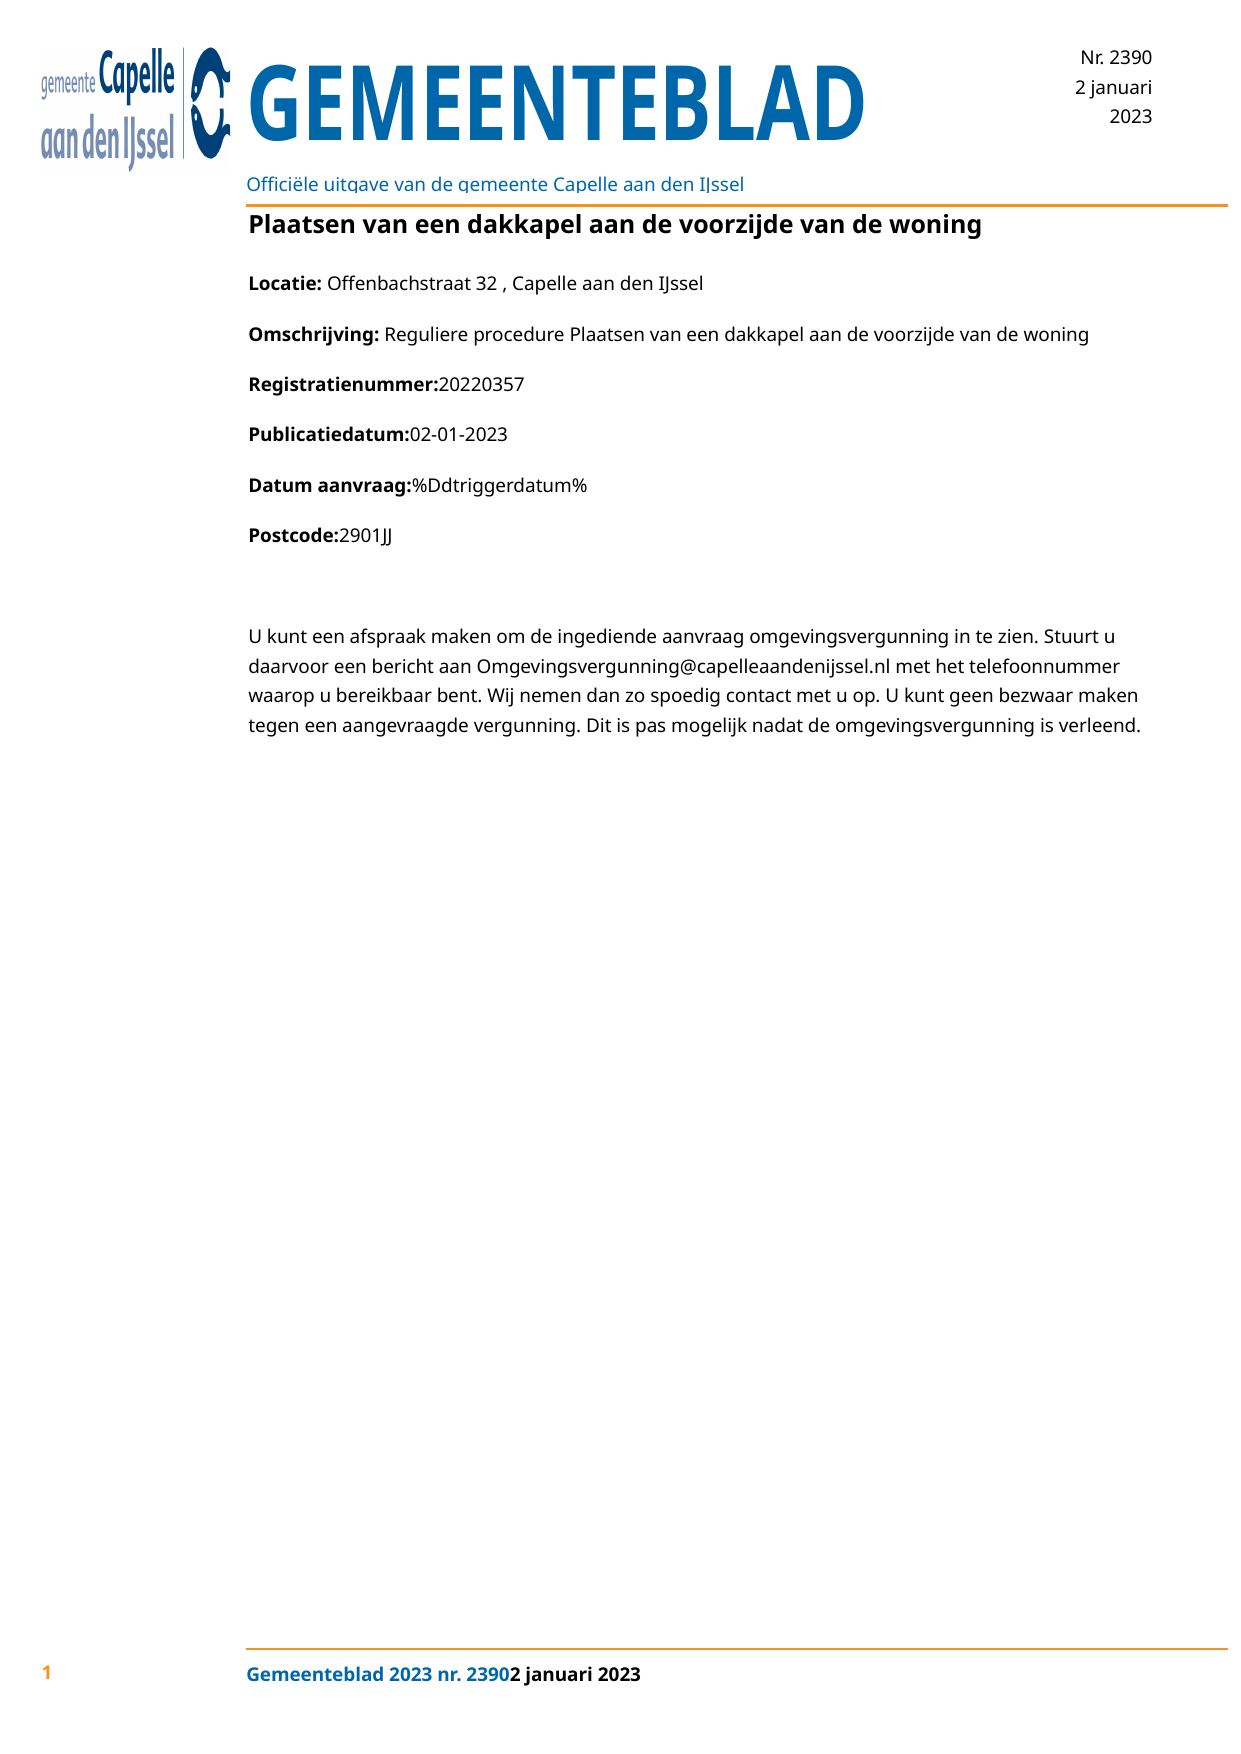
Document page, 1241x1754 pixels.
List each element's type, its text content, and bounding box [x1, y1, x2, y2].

picture [41, 47, 231, 172]
text Postcode:2901JJ [248, 522, 1152, 548]
text Omschrijving: Reguliere procedure Plaatsen van een dakkapel aan de voorzijde van de woning [248, 321, 1152, 346]
text Datum aanvraag:%Ddtriggerdatum% [248, 472, 1152, 498]
text Publicatiedatum:02-01-2023 [248, 422, 1152, 447]
text Plaatsen van een dakkapel aan de voorzijde van de woning [248, 207, 1152, 241]
text Locatie: Offenbachstraat 32 , Capelle aan den IJssel [248, 270, 1152, 296]
text Registratienummer:20220357 [248, 371, 1152, 397]
text U kunt een afspraak maken om de ingediende aanvraag omgevingsvergunning in te zien. Stuurt u daarvoor een bericht aan Omgevingsvergunning@capelleaandenijssel.nl met het telefoonnummer waarop u bereikbaar bent. Wij nemen dan zo spoedig contact met u op. U kunt geen bezwaar maken tegen een aangevraagde vergunning. Dit is pas mogelijk nadat de omgevingsvergunning is verleend. [248, 623, 1152, 738]
